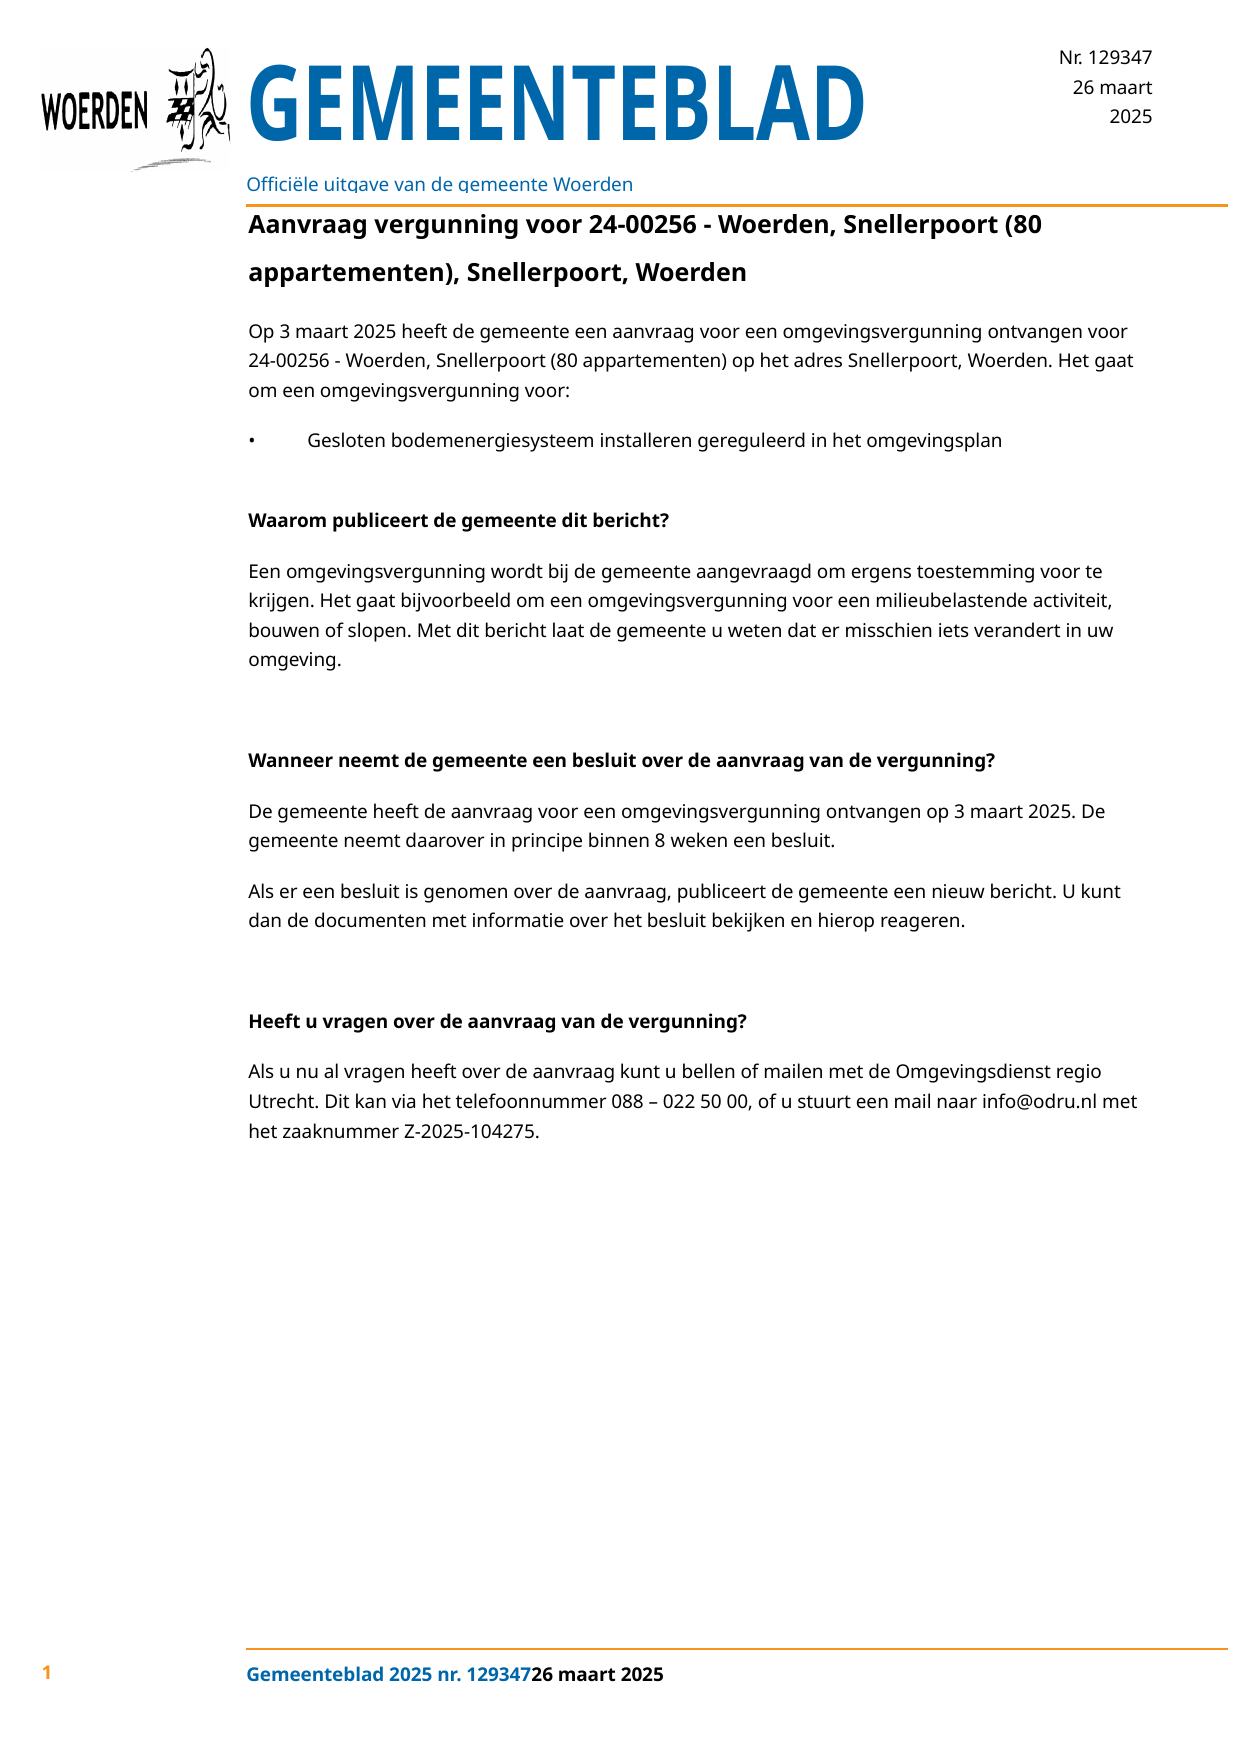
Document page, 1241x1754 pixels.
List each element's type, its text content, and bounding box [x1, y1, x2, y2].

text Waarom publiceert de gemeente dit bericht? [248, 507, 1152, 533]
text Op 3 maart 2025 heeft de gemeente een aanvraag voor een omgevingsvergunning ontvangen voor 24-00256 - Woerden, Snellerpoort (80 appartementen) op het adres Snellerpoort, Woerden. Het gaat om een omgevingsvergunning voor: [248, 318, 1152, 403]
text Een omgevingsvergunning wordt bij de gemeente aangevraagd om ergens toestemming voor te krijgen. Het gaat bijvoorbeeld om een omgevingsvergunning voor een milieubelastende activiteit, bouwen of slopen. Met dit bericht laat de gemeente u weten dat er misschien iets verandert in uw omgeving. [248, 558, 1152, 672]
list Gesloten bodemenergiesysteem installeren gereguleerd in het omgevingsplan [248, 427, 1152, 453]
text Wanneer neemt de gemeente een besluit over de aanvraag van de vergunning? [248, 747, 1152, 773]
picture [41, 47, 231, 172]
text Als u nu al vragen heeft over de aanvraag kunt u bellen of mailen met de Omgevingsdienst regio Utrecht. Dit kan via het telefoonnummer 088 – 022 50 00, of u stuurt een mail naar info@odru.nl met het zaaknummer Z-2025-104275. [248, 1059, 1152, 1144]
text Aanvraag vergunning voor 24-00256 - Woerden, Snellerpoort (80 appartementen), Snellerpoort, Woerden [248, 207, 1152, 288]
text Heeft u vragen over de aanvraag van de vergunning? [248, 1008, 1152, 1034]
text Als er een besluit is genomen over de aanvraag, publiceert de gemeente een nieuw bericht. U kunt dan de documenten met informatie over het besluit bekijken en hierop reageren. [248, 878, 1152, 933]
text De gemeente heeft de aanvraag voor een omgevingsvergunning ontvangen op 3 maart 2025. De gemeente neemt daarover in principe binnen 8 weken een besluit. [248, 798, 1152, 853]
